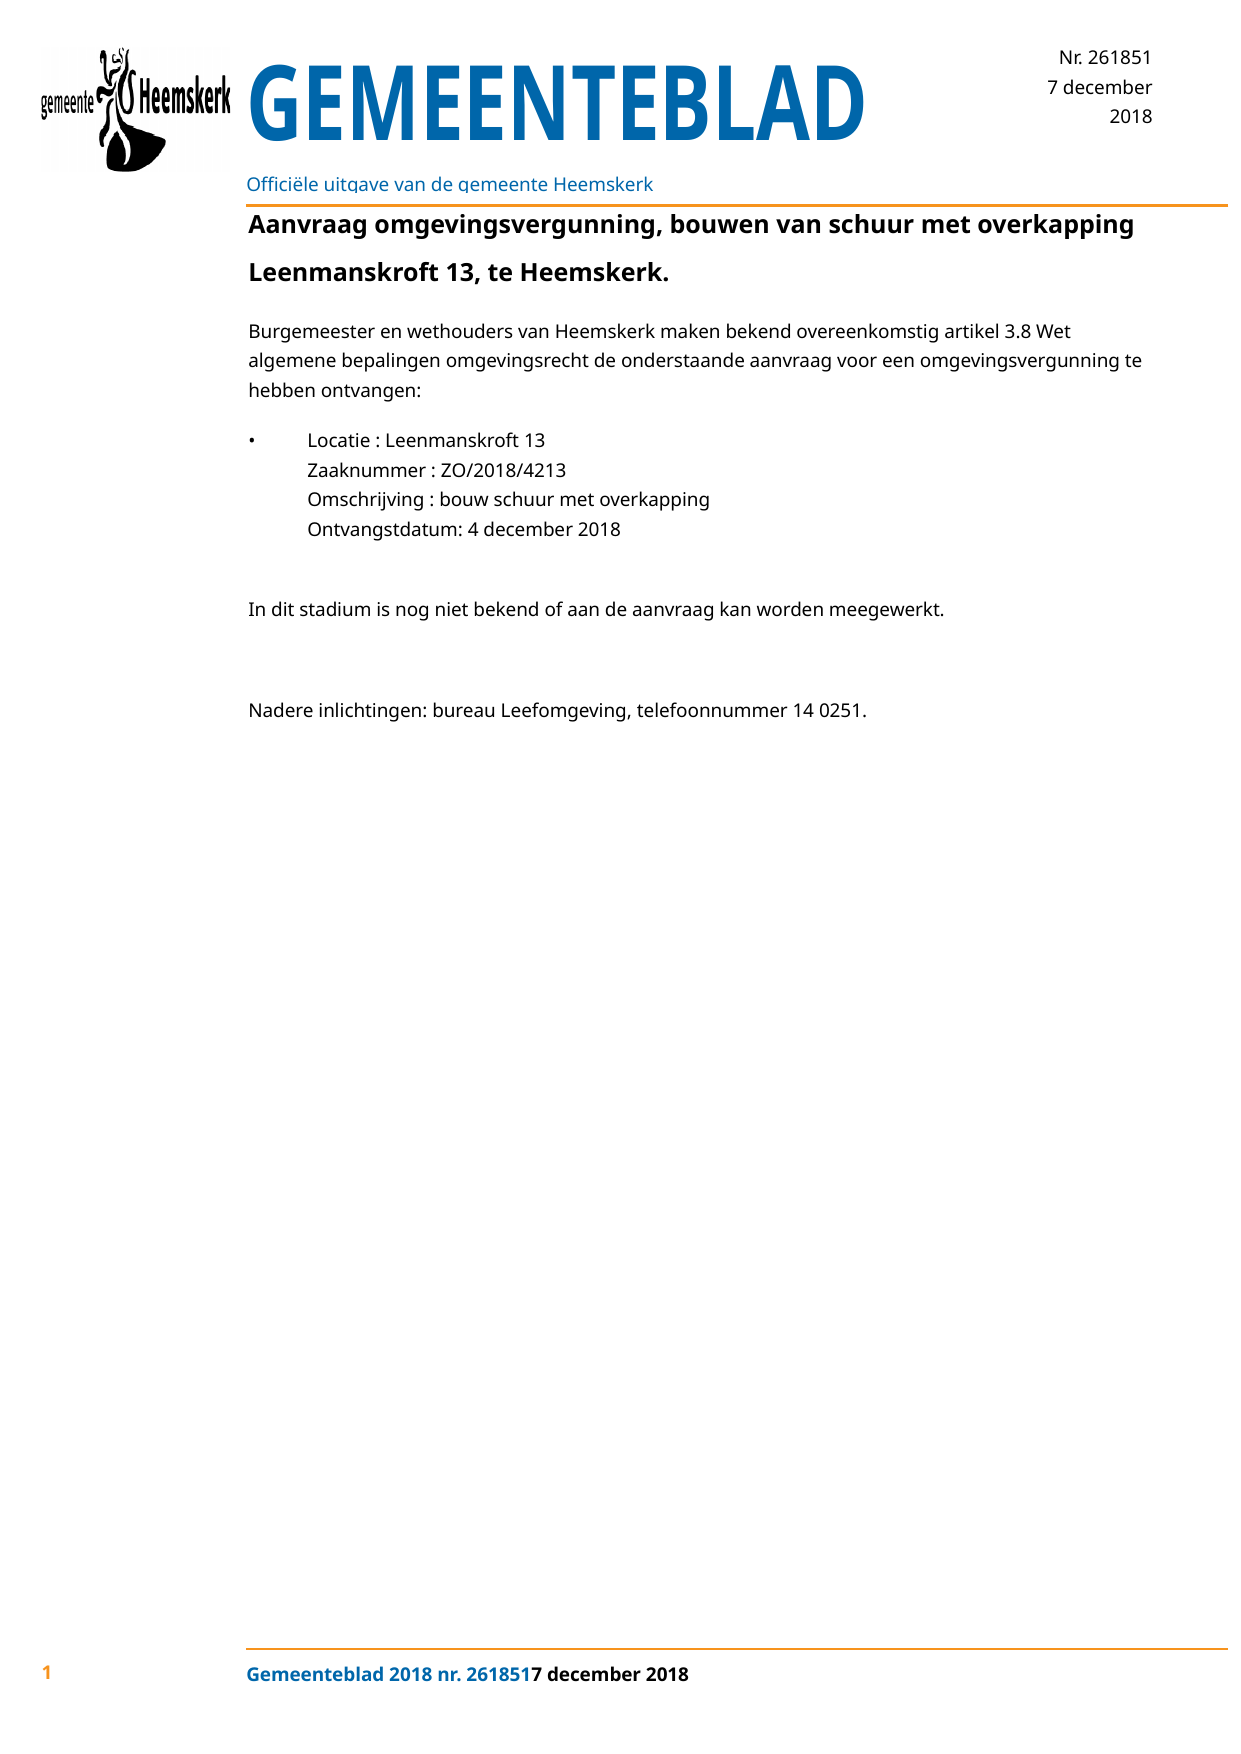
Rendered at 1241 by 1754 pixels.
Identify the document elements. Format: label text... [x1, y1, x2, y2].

list Locatie : Leenmanskroft 13 [248, 427, 1152, 453]
text Aanvraag omgevingsvergunning, bouwen van schuur met overkapping Leenmanskroft 13, te Heemskerk. [248, 207, 1152, 288]
text Burgemeester en wethouders van Heemskerk maken bekend overeenkomstig artikel 3.8 Wet algemene bepalingen omgevingsrecht de onderstaande aanvraag voor een omgevingsvergunning te hebben ontvangen: [248, 318, 1152, 403]
text In dit stadium is nog niet bekend of aan de aanvraag kan worden meegewerkt. [248, 596, 1152, 622]
picture [41, 47, 231, 172]
list Ontvangstdatum: 4 december 2018 [248, 516, 1152, 542]
list Omschrijving : bouw schuur met overkapping [248, 487, 1152, 512]
text Nadere inlichtingen: bureau Leefomgeving, telefoonnummer 14 0251. [248, 697, 1152, 723]
list Zaaknummer : ZO/2018/4213 [248, 457, 1152, 483]
